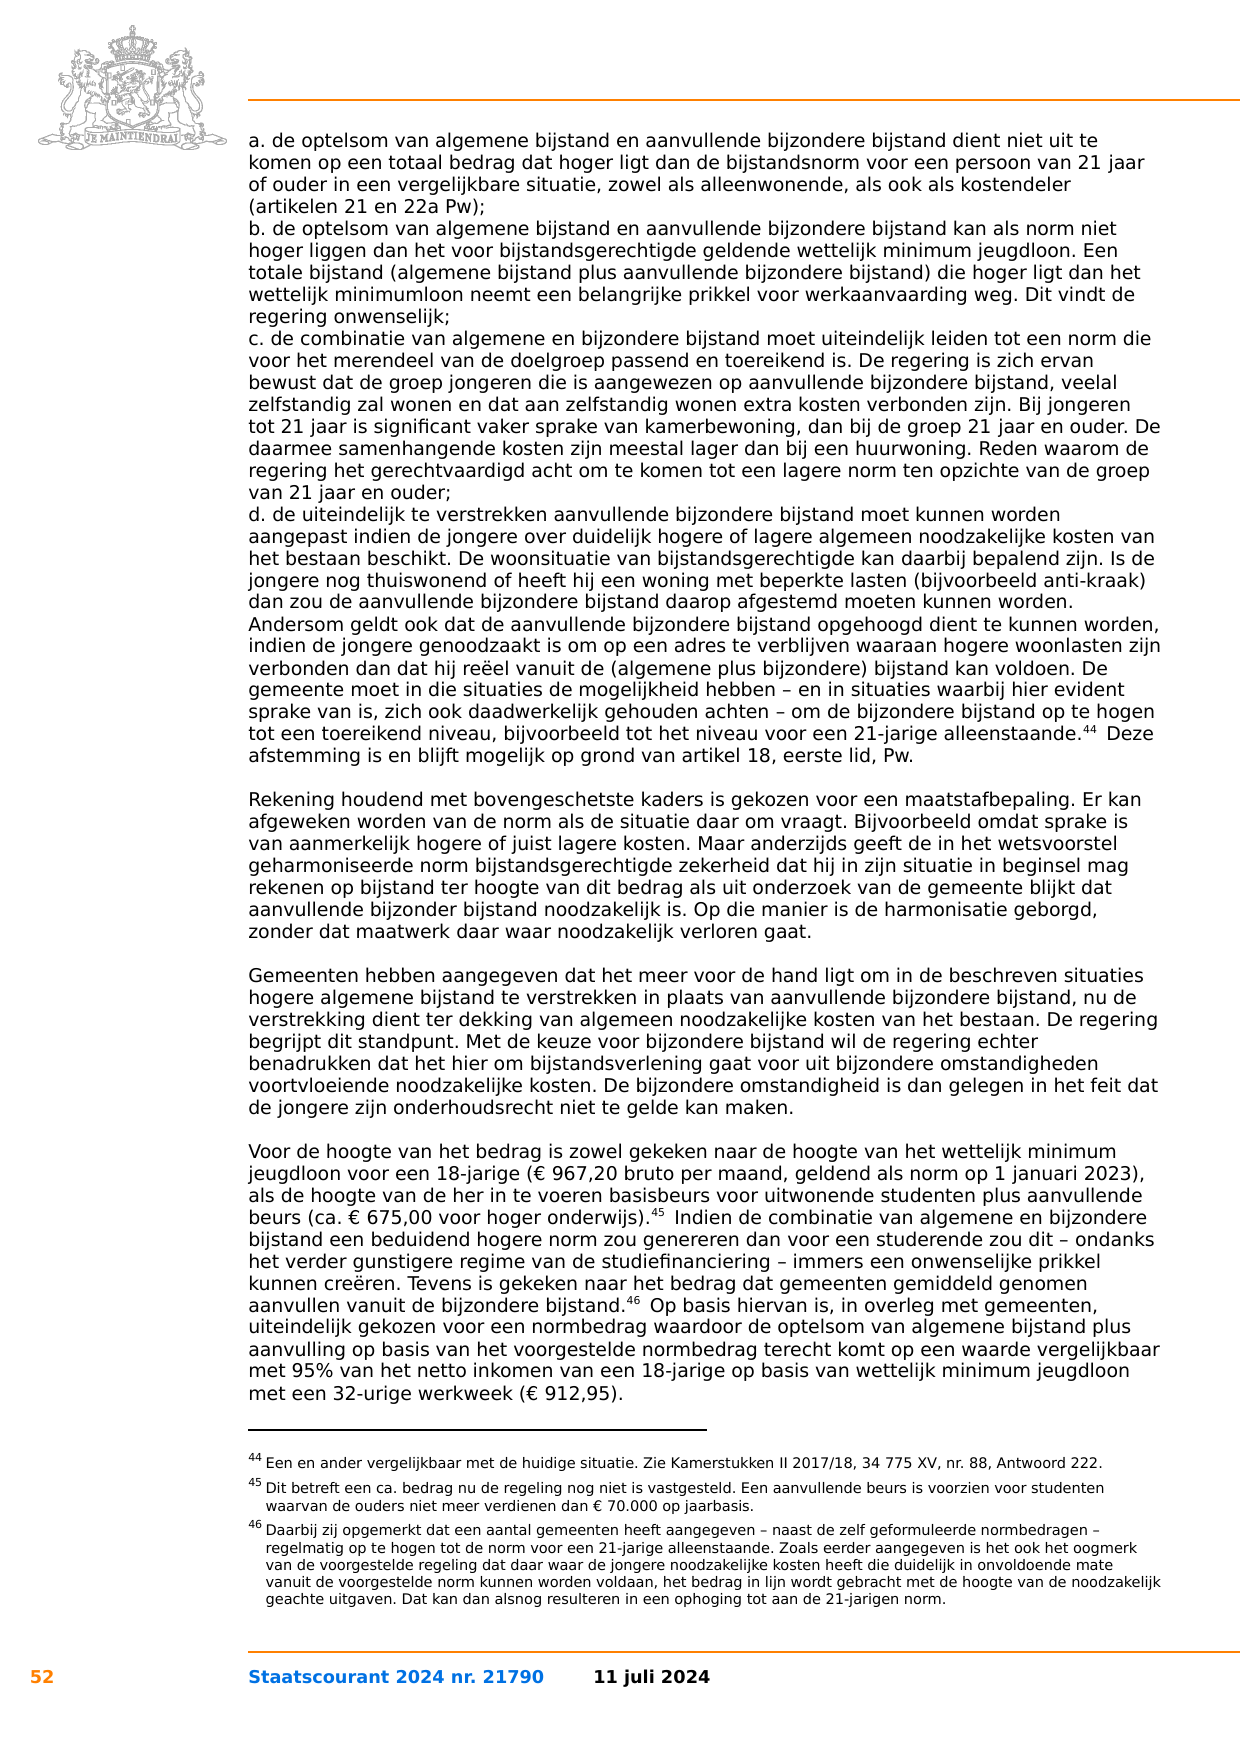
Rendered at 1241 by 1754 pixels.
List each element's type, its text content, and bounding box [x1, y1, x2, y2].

text c. de combinatie van algemene en bijzondere bijstand moet uiteindelijk leiden tot een norm die voor het merendeel van de doelgroep passend en toereikend is. De regering is zich ervan bewust dat de groep jongeren die is aangewezen op aanvullende bijzondere bijstand, veelal zelfstandig zal wonen en dat aan zelfstandig wonen extra kosten verbonden zijn. Bij jongeren tot 21 jaar is significant vaker sprake van kamerbewoning, dan bij de groep 21 jaar en ouder. De daarmee samenhangende kosten zijn meestal lager dan bij een huurwoning. Reden waarom de regering het gerechtvaardigd acht om te komen tot een lagere norm ten opzichte van de groep van 21 jaar en ouder; [248, 328, 1163, 503]
text Voor de hoogte van het bedrag is zowel gekeken naar de hoogte van het wettelijk minimum jeugdloon voor een 18-jarige (€ 967,20 bruto per maand, geldend als norm op 1 januari 2023), als de hoogte van de her in te voeren basisbeurs voor uitwonende studenten plus aanvullende beurs (ca. € 675,00 voor hoger onderwijs). Indien de combinatie van algemene en bijzondere bijstand een beduidend hogere norm zou genereren dan voor een studerende zou dit – ondanks het verder gunstigere regime van de studiefinanciering – immers een onwenselijke prikkel kunnen creëren. Tevens is gekeken naar het bedrag dat gemeenten gemiddeld genomen aanvullen vanuit de bijzondere bijstand. Op basis hiervan is, in overleg met gemeenten, uiteindelijk gekozen voor een normbedrag waardoor de optelsom van algemene bijstand plus aanvulling op basis van het voorgestelde normbedrag terecht komt op een waarde vergelijkbaar met 95% van het netto inkomen van een 18-jarige op basis van wettelijk minimum jeugdloon met een 32-urige werkweek (€ 912,95). [248, 1141, 1163, 1404]
text a. de optelsom van algemene bijstand en aanvullende bijzondere bijstand dient niet uit te komen op een totaal bedrag dat hoger ligt dan de bijstandsnorm voor een persoon van 21 jaar of ouder in een vergelijkbare situatie, zowel als alleenwonende, als ook als kostendeler (artikelen 21 en 22a Pw); [248, 130, 1163, 218]
text Dit betreft een ca. bedrag nu de regeling nog niet is vastgesteld. Een aanvullende beurs is voorzien voor studenten waarvan de ouders niet meer verdienen dan € 70.000 op jaarbasis. [248, 1476, 1163, 1515]
text b. de optelsom van algemene bijstand en aanvullende bijzondere bijstand kan als norm niet hoger liggen dan het voor bijstandsgerechtigde geldende wettelijk minimum jeugdloon. Een totale bijstand (algemene bijstand plus aanvullende bijzondere bijstand) die hoger ligt dan het wettelijk minimumloon neemt een belangrijke prikkel voor werkaanvaarding weg. Dit vindt de regering onwenselijk; [248, 218, 1163, 328]
text Een en ander vergelijkbaar met de huidige situatie. Zie Kamerstukken II 2017/18, 34 775 XV, nr. 88, Antwoord 222. [248, 1451, 1163, 1473]
text d. de uiteindelijk te verstrekken aanvullende bijzondere bijstand moet kunnen worden aangepast indien de jongere over duidelijk hogere of lagere algemeen noodzakelijke kosten van het bestaan beschikt. De woonsituatie van bijstandsgerechtigde kan daarbij bepalend zijn. Is de jongere nog thuiswonend of heeft hij een woning met beperkte lasten (bijvoorbeeld anti-kraak) dan zou de aanvullende bijzondere bijstand daarop afgestemd moeten kunnen worden. Andersom geldt ook dat de aanvullende bijzondere bijstand opgehoogd dient te kunnen worden, indien de jongere genoodzaakt is om op een adres te verblijven waaraan hogere woonlasten zijn verbonden dan dat hij reëel vanuit de (algemene plus bijzondere) bijstand kan voldoen. De gemeente moet in die situaties de mogelijkheid hebben – en in situaties waarbij hier evident sprake van is, zich ook daadwerkelijk gehouden achten – om de bijzondere bijstand op te hogen tot een toereikend niveau, bijvoorbeeld tot het niveau voor een 21-jarige alleenstaande. Deze afstemming is en blijft mogelijk op grond van artikel 18, eerste lid, Pw. [248, 503, 1163, 767]
picture [38, 25, 227, 150]
text Rekening houdend met bovengeschetste kaders is gekozen voor een maatstafbepaling. Er kan afgeweken worden van de norm als de situatie daar om vraagt. Bijvoorbeeld omdat sprake is van aanmerkelijk hogere of juist lagere kosten. Maar anderzijds geeft de in het wetsvoorstel geharmoniseerde norm bijstandsgerechtigde zekerheid dat hij in zijn situatie in beginsel mag rekenen op bijstand ter hoogte van dit bedrag als uit onderzoek van de gemeente blijkt dat aanvullende bijzonder bijstand noodzakelijk is. Op die manier is de harmonisatie geborgd, zonder dat maatwerk daar waar noodzakelijk verloren gaat. [248, 789, 1163, 943]
text Daarbij zij opgemerkt dat een aantal gemeenten heeft aangegeven – naast de zelf geformuleerde normbedragen – regelmatig op te hogen tot de norm voor een 21-jarige alleenstaande. Zoals eerder aangegeven is het ook het oogmerk van de voorgestelde regeling dat daar waar de jongere noodzakelijke kosten heeft die duidelijk in onvoldoende mate vanuit de voorgestelde norm kunnen worden voldaan, het bedrag in lijn wordt gebracht met de hoogte van de noodzakelijk geachte uitgaven. Dat kan dan alsnog resulteren in een ophoging tot aan de 21-jarigen norm. [248, 1518, 1163, 1608]
text Gemeenten hebben aangegeven dat het meer voor de hand ligt om in de beschreven situaties hogere algemene bijstand te verstrekken in plaats van aanvullende bijzondere bijstand, nu de verstrekking dient ter dekking van algemeen noodzakelijke kosten van het bestaan. De regering begrijpt dit standpunt. Met de keuze voor bijzondere bijstand wil de regering echter benadrukken dat het hier om bijstandsverlening gaat voor uit bijzondere omstandigheden voortvloeiende noodzakelijke kosten. De bijzondere omstandigheid is dan gelegen in het feit dat de jongere zijn onderhoudsrecht niet te gelde kan maken. [248, 965, 1163, 1119]
